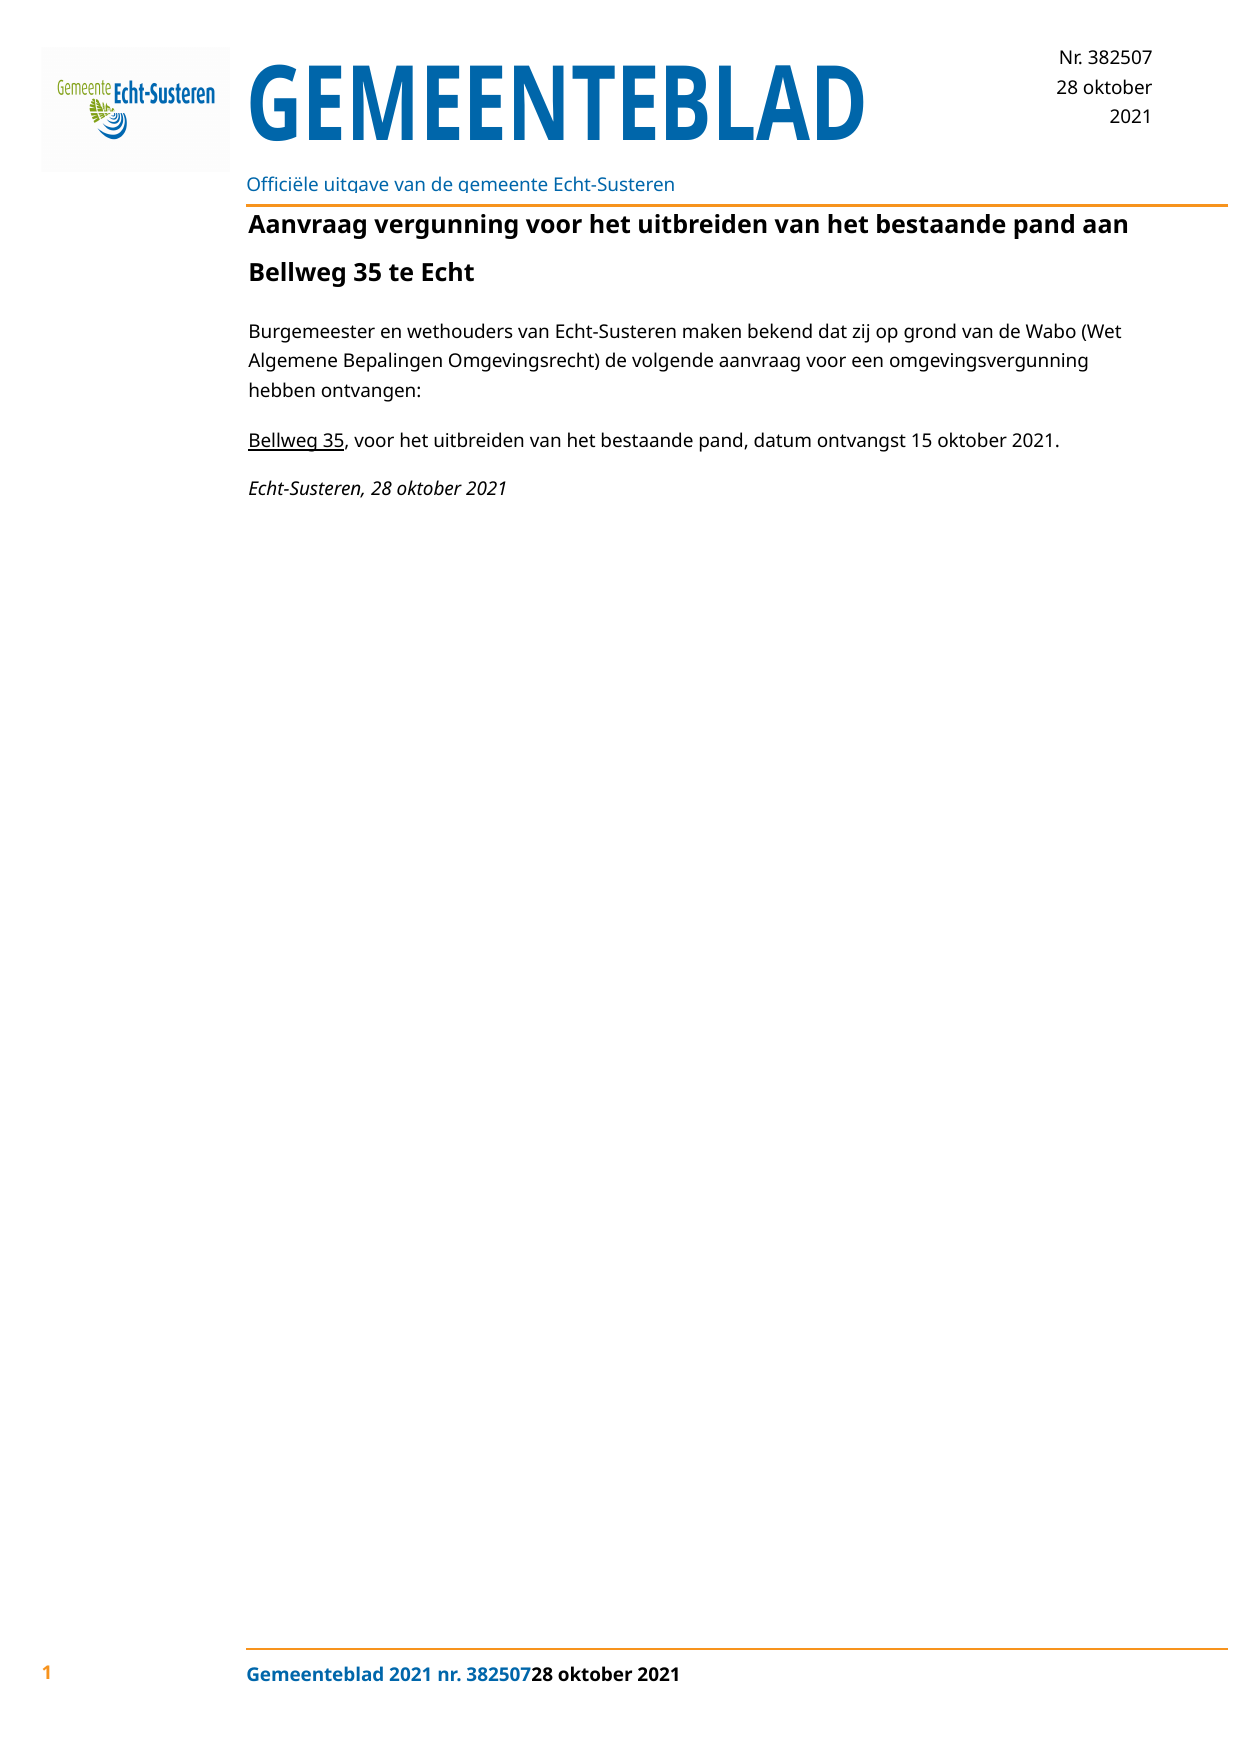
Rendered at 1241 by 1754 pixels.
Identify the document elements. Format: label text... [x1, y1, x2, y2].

text Bellweg 35, voor het uitbreiden van het bestaande pand, datum ontvangst 15 oktober 2021. [248, 427, 1152, 453]
text Burgemeester en wethouders van Echt-Susteren maken bekend dat zij op grond van de Wabo (Wet Algemene Bepalingen Omgevingsrecht) de volgende aanvraag voor een omgevingsvergunning hebben ontvangen: [248, 318, 1152, 403]
picture [41, 47, 231, 172]
text Echt-Susteren, 28 oktober 2021 [248, 475, 1152, 501]
text Aanvraag vergunning voor het uitbreiden van het bestaande pand aan Bellweg 35 te Echt [248, 207, 1152, 288]
